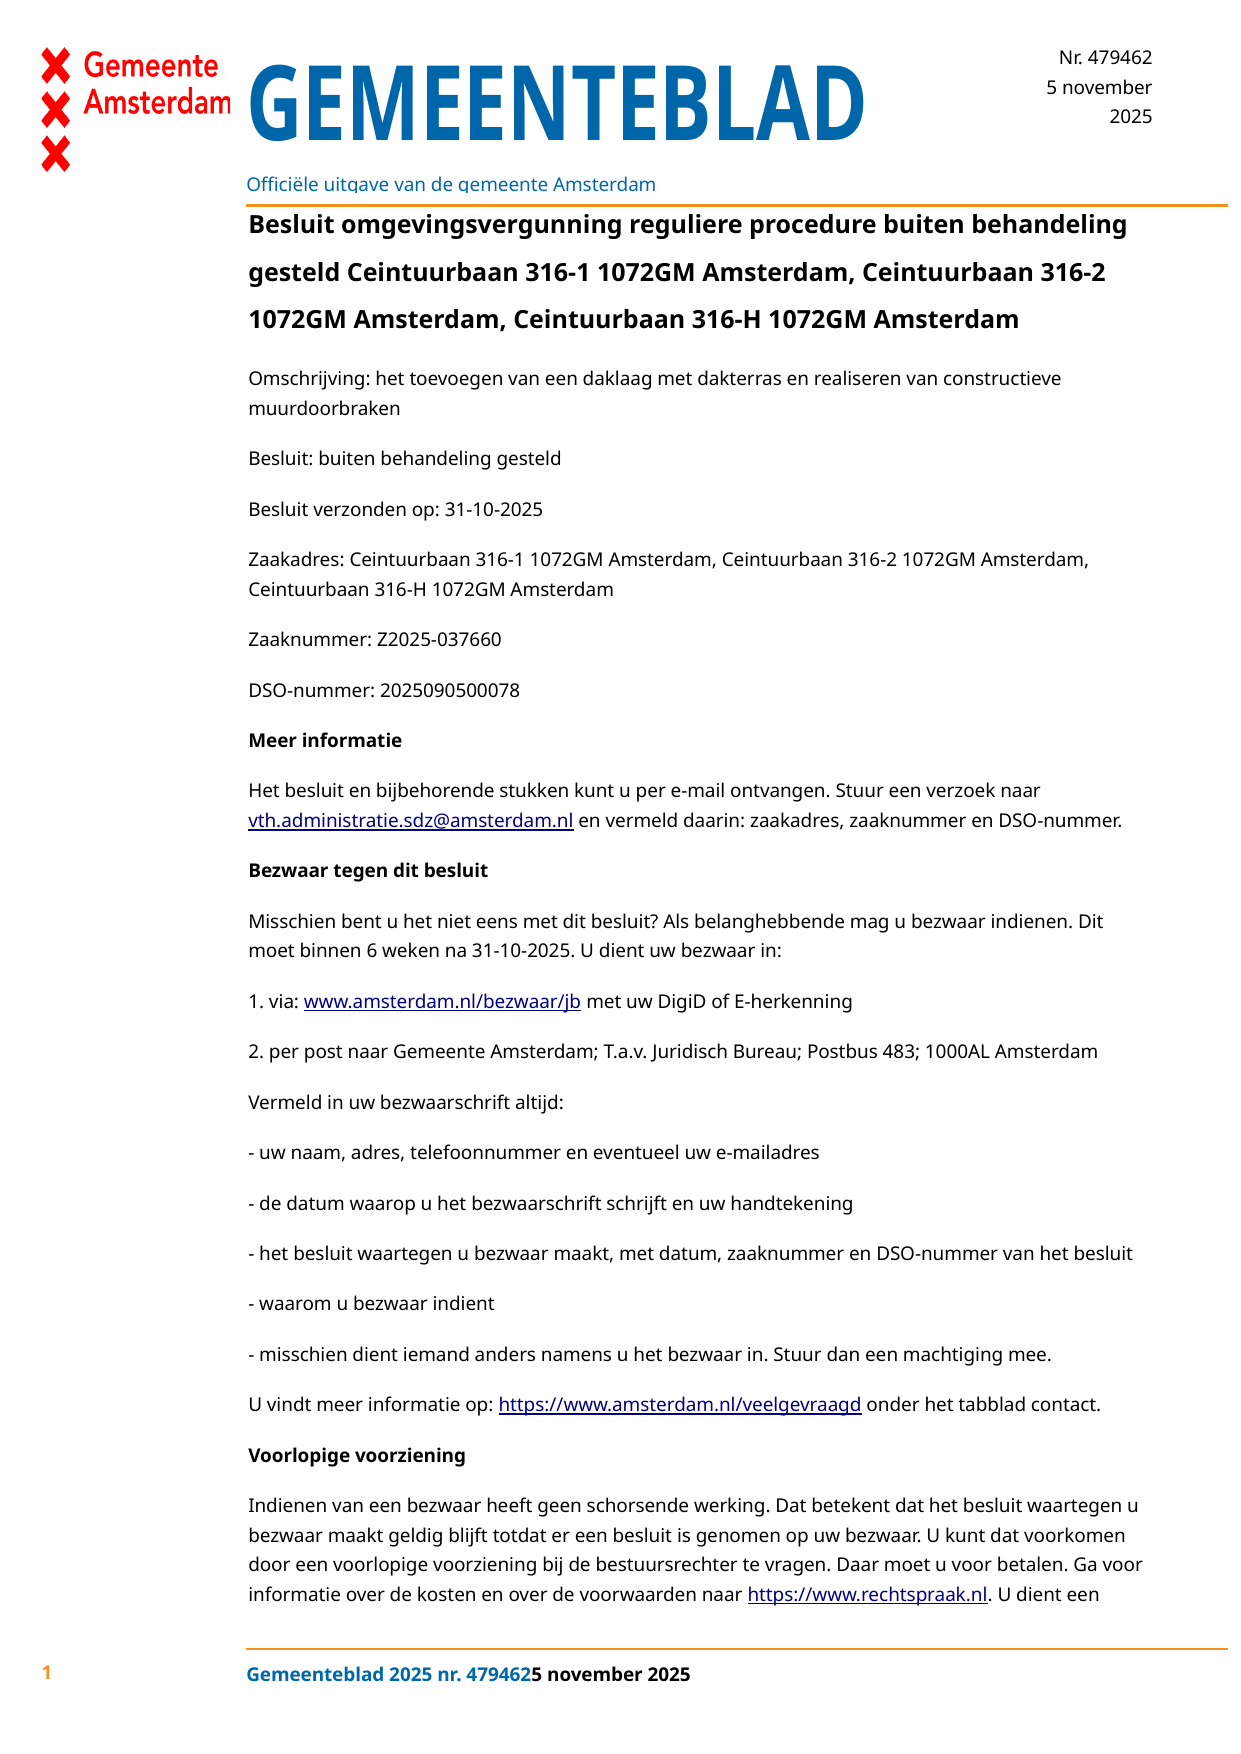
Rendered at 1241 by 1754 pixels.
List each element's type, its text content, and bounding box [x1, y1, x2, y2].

text - misschien dient iemand anders namens u het bezwaar in. Stuur dan een machtiging mee. [248, 1341, 1152, 1367]
text - uw naam, adres, telefoonnummer en eventueel uw e-mailadres [248, 1139, 1152, 1165]
text Besluit omgevingsvergunning reguliere procedure buiten behandeling gesteld Ceintuurbaan 316-1 1072GM Amsterdam, Ceintuurbaan 316-2 1072GM Amsterdam, Ceintuurbaan 316-H 1072GM Amsterdam [248, 207, 1152, 336]
text - waarom u bezwaar indient [248, 1291, 1152, 1316]
text Zaaknummer: Z2025-037660 [248, 626, 1152, 652]
text 1. via: www.amsterdam.nl/bezwaar/jb met uw DigiD of E-herkenning [248, 988, 1152, 1014]
text Misschien bent u het niet eens met dit besluit? Als belanghebbende mag u bezwaar indienen. Dit moet binnen 6 weken na 31-10-2025. U dient uw bezwaar in: [248, 908, 1152, 963]
text - het besluit waartegen u bezwaar maakt, met datum, zaaknummer en DSO-nummer van het besluit [248, 1240, 1152, 1266]
text DSO-nummer: 2025090500078 [248, 677, 1152, 702]
text Vermeld in uw bezwaarschrift altijd: [248, 1089, 1152, 1114]
text Omschrijving: het toevoegen van een daklaag met dakterras en realiseren van constructieve muurdoorbraken [248, 366, 1152, 421]
text Besluit verzonden op: 31-10-2025 [248, 496, 1152, 522]
text Voorlopige voorziening [248, 1442, 1152, 1467]
text 2. per post naar Gemeente Amsterdam; T.a.v. Juridisch Bureau; Postbus 483; 1000AL Amsterdam [248, 1038, 1152, 1064]
text Het besluit en bijbehorende stukken kunt u per e-mail ontvangen. Stuur een verzoek naar vth.administratie.sdz@amsterdam.nl en vermeld daarin: zaakadres, zaaknummer en DSO-nummer. [248, 778, 1152, 833]
text Zaakadres: Ceintuurbaan 316-1 1072GM Amsterdam, Ceintuurbaan 316-2 1072GM Amsterdam, Ceintuurbaan 316-H 1072GM Amsterdam [248, 546, 1152, 602]
text U vindt meer informatie op: https://www.amsterdam.nl/veelgevraagd onder het tabblad contact. [248, 1391, 1152, 1417]
text Indienen van een bezwaar heeft geen schorsende werking. Dat betekent dat het besluit waartegen u bezwaar maakt geldig blijft totdat er een besluit is genomen op uw bezwaar. U kunt dat voorkomen door een voorlopige voorziening bij de bestuursrechter te vragen. Daar moet u voor betalen. Ga voor informatie over de kosten en over de voorwaarden naar https://www.rechtspraak.nl. U dient een [248, 1492, 1152, 1607]
picture [41, 47, 231, 172]
text Besluit: buiten behandeling gesteld [248, 446, 1152, 471]
text Bezwaar tegen dit besluit [248, 858, 1152, 883]
text Meer informatie [248, 727, 1152, 753]
text - de datum waarop u het bezwaarschrift schrijft en uw handtekening [248, 1190, 1152, 1215]
